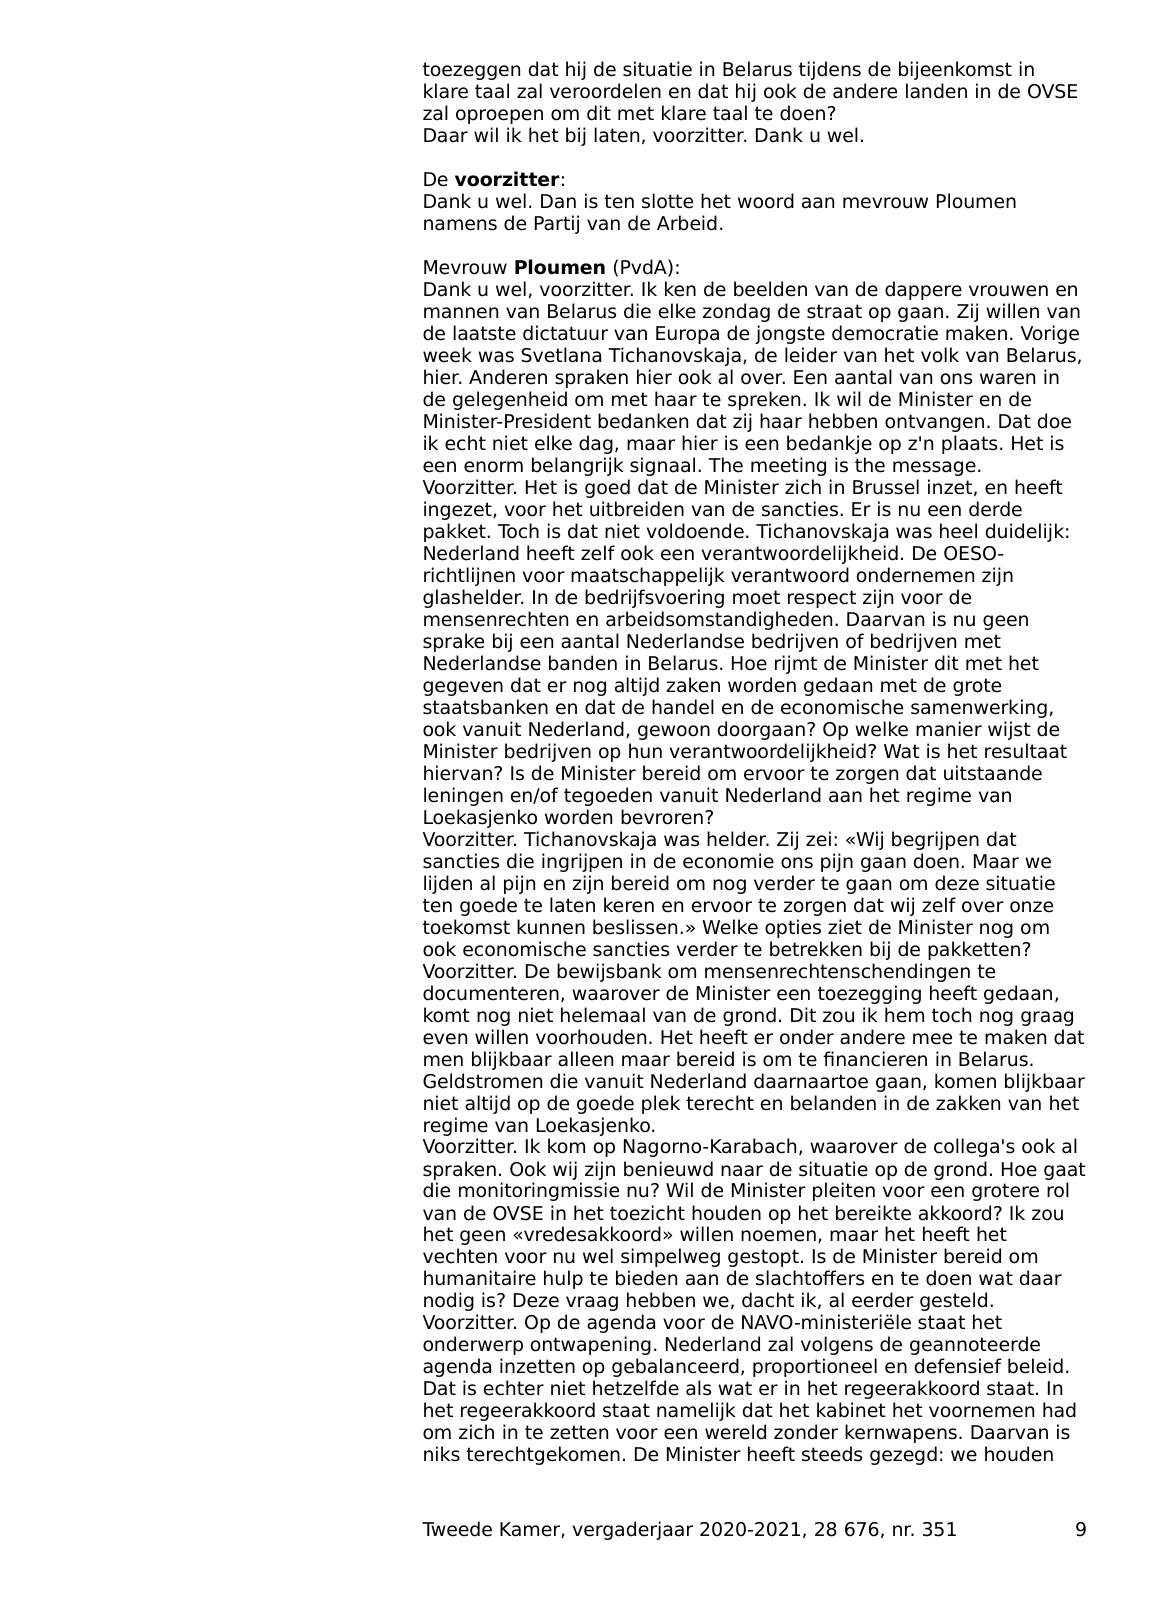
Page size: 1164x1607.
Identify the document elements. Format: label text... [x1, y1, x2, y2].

text Voorzitter. Tichanovskaja was helder. Zij zei: «Wij begrijpen dat sancties die ingrijpen in de economie ons pijn gaan doen. Maar we lijden al pijn en zijn bereid om nog verder te gaan om deze situatie ten goede te laten keren en ervoor te zorgen dat wij zelf over onze toekomst kunnen beslissen.» Welke opties ziet de Minister nog om ook economische sancties verder te betrekken bij de pakketten? [422, 829, 1087, 961]
text Dank u wel, voorzitter. Ik ken de beelden van de dappere vrouwen en mannen van Belarus die elke zondag de straat op gaan. Zij willen van de laatste dictatuur van Europa de jongste democratie maken. Vorige week was Svetlana Tichanovskaja, de leider van het volk van Belarus, hier. Anderen spraken hier ook al over. Een aantal van ons waren in de gelegenheid om met haar te spreken. Ik wil de Minister en de Minister-President bedanken dat zij haar hebben ontvangen. Dat doe ik echt niet elke dag, maar hier is een bedankje op z'n plaats. Het is een enorm belangrijk signaal. The meeting is the message. [422, 279, 1087, 477]
text Voorzitter. Ik kom op Nagorno-Karabach, waarover de collega's ook al spraken. Ook wij zijn benieuwd naar de situatie op de grond. Hoe gaat die monitoringmissie nu? Wil de Minister pleiten voor een grotere rol van de OVSE in het toezicht houden op het bereikte akkoord? Ik zou het geen «vredesakkoord» willen noemen, maar het heeft het vechten voor nu wel simpelweg gestopt. Is de Minister bereid om humanitaire hulp te bieden aan de slachtoffers en te doen wat daar nodig is? Deze vraag hebben we, dacht ik, al eerder gesteld. [422, 1136, 1087, 1312]
text toezeggen dat hij de situatie in Belarus tijdens de bijeenkomst in klare taal zal veroordelen en dat hij ook de andere landen in de OVSE zal oproepen om dit met klare taal te doen? [422, 59, 1087, 125]
text Voorzitter. Het is goed dat de Minister zich in Brussel inzet, en heeft ingezet, voor het uitbreiden van de sancties. Er is nu een derde pakket. Toch is dat niet voldoende. Tichanovskaja was heel duidelijk: Nederland heeft zelf ook een verantwoordelijkheid. De OESO-richtlijnen voor maatschappelijk verantwoord ondernemen zijn glashelder. In de bedrijfsvoering moet respect zijn voor de mensenrechten en arbeidsomstandigheden. Daarvan is nu geen sprake bij een aantal Nederlandse bedrijven of bedrijven met Nederlandse banden in Belarus. Hoe rijmt de Minister dit met het gegeven dat er nog altijd zaken worden gedaan met de grote staatsbanken en dat de handel en de economische samenwerking, ook vanuit Nederland, gewoon doorgaan? Op welke manier wijst de Minister bedrijven op hun verantwoordelijkheid? Wat is het resultaat hiervan? Is de Minister bereid om ervoor te zorgen dat uitstaande leningen en/of tegoeden vanuit Nederland aan het regime van Loekasjenko worden bevroren? [422, 477, 1087, 829]
text Voorzitter. De bewijsbank om mensenrechtenschendingen te documenteren, waarover de Minister een toezegging heeft gedaan, komt nog niet helemaal van de grond. Dit zou ik hem toch nog graag even willen voorhouden. Het heeft er onder andere mee te maken dat men blijkbaar alleen maar bereid is om te financieren in Belarus. Geldstromen die vanuit Nederland daarnaartoe gaan, komen blijkbaar niet altijd op de goede plek terecht en belanden in de zakken van het regime van Loekasjenko. [422, 961, 1087, 1136]
text Voorzitter. Op de agenda voor de NAVO-ministeriële staat het onderwerp ontwapening. Nederland zal volgens de geannoteerde agenda inzetten op gebalanceerd, proportioneel en defensief beleid. Dat is echter niet hetzelfde als wat er in het regeerakkoord staat. In het regeerakkoord staat namelijk dat het kabinet het voornemen had om zich in te zetten voor een wereld zonder kernwapens. Daarvan is niks terechtgekomen. De Minister heeft steeds gezegd: we houden [422, 1312, 1087, 1466]
text De voorzitter: [422, 169, 1087, 191]
text Mevrouw Ploumen (PvdA): [422, 257, 1087, 279]
text Daar wil ik het bij laten, voorzitter. Dank u wel. [422, 125, 1087, 147]
text Dank u wel. Dan is ten slotte het woord aan mevrouw Ploumen namens de Partij van de Arbeid. [422, 191, 1087, 235]
